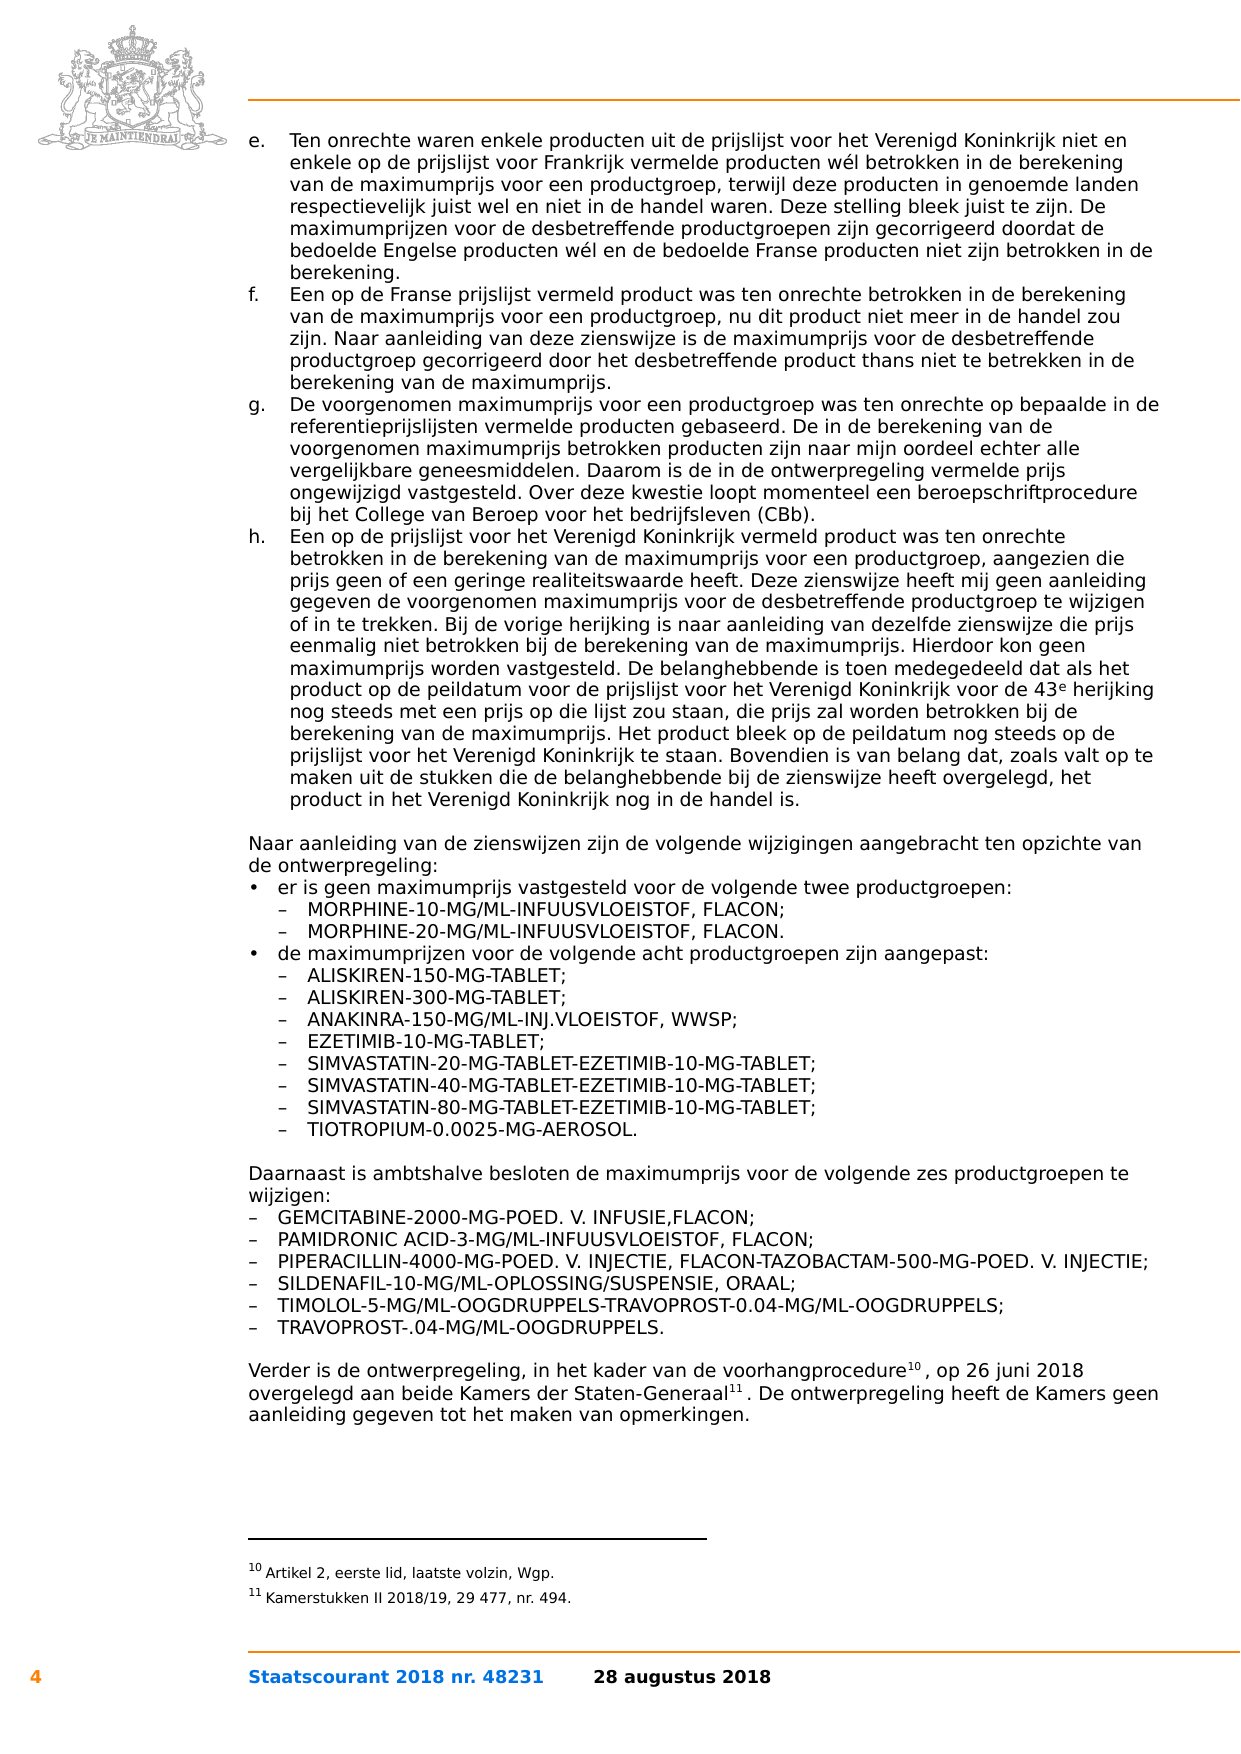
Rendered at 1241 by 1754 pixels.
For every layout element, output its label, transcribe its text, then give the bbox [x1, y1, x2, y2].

text – SIMVASTATIN-20-MG-TABLET-EZETIMIB-10-MG-TABLET; [278, 1053, 1163, 1075]
text – EZETIMIB-10-MG-TABLET; [278, 1031, 1163, 1053]
text – MORPHINE-20-MG/ML-INFUUSVLOEISTOF, FLACON. [278, 921, 1163, 943]
text – SIMVASTATIN-80-MG-TABLET-EZETIMIB-10-MG-TABLET; [278, 1097, 1163, 1119]
text e. Ten onrechte waren enkele producten uit de prijslijst voor het Verenigd Koninkrijk niet en enkele op de prijslijst voor Frankrijk vermelde producten wél betrokken in de berekening van de maximumprijs voor een productgroep, terwijl deze producten in genoemde landen respectievelijk juist wel en niet in de handel waren. Deze stelling bleek juist te zijn. De maximumprijzen voor de desbetreffende productgroepen zijn gecorrigeerd doordat de bedoelde Engelse producten wél en de bedoelde Franse producten niet zijn betrokken in de berekening. [248, 130, 1163, 284]
text – PIPERACILLIN-4000-MG-POED. V. INJECTIE, FLACON-TAZOBACTAM-500-MG-POED. V. INJECTIE; [248, 1251, 1163, 1273]
text • de maximumprijzen voor de volgende acht productgroepen zijn aangepast: [248, 943, 1163, 965]
text – ALISKIREN-150-MG-TABLET; [278, 965, 1163, 987]
text • er is geen maximumprijs vastgesteld voor de volgende twee productgroepen: [248, 877, 1163, 899]
text – TRAVOPROST-.04-MG/ML-OOGDRUPPELS. [248, 1317, 1163, 1338]
text – TIMOLOL-5-MG/ML-OOGDRUPPELS-TRAVOPROST-0.04-MG/ML-OOGDRUPPELS; [248, 1294, 1163, 1317]
text Kamerstukken II 2018/19, 29 477, nr. 494. [248, 1586, 1163, 1608]
text – GEMCITABINE-2000-MG-POED. V. INFUSIE,FLACON; [248, 1207, 1163, 1229]
text – MORPHINE-10-MG/ML-INFUUSVLOEISTOF, FLACON; [278, 899, 1163, 921]
text – SILDENAFIL-10-MG/ML-OPLOSSING/SUSPENSIE, ORAAL; [248, 1273, 1163, 1294]
text h. Een op de prijslijst voor het Verenigd Koninkrijk vermeld product was ten onrechte betrokken in de berekening van de maximumprijs voor een productgroep, aangezien die prijs geen of een geringe realiteitswaarde heeft. Deze zienswijze heeft mij geen aanleiding gegeven de voorgenomen maximumprijs voor de desbetreffende productgroep te wijzigen of in te trekken. Bij de vorige herijking is naar aanleiding van dezelfde zienswijze die prijs eenmalig niet betrokken bij de berekening van de maximumprijs. Hierdoor kon geen maximumprijs worden vastgesteld. De belanghebbende is toen medegedeeld dat als het product op de peildatum voor de prijslijst voor het Verenigd Koninkrijk voor de 43e herijking nog steeds met een prijs op die lijst zou staan, die prijs zal worden betrokken bij de berekening van de maximumprijs. Het product bleek op de peildatum nog steeds op de prijslijst voor het Verenigd Koninkrijk te staan. Bovendien is van belang dat, zoals valt op te maken uit de stukken die de belanghebbende bij de zienswijze heeft overgelegd, het product in het Verenigd Koninkrijk nog in de handel is. [248, 526, 1163, 811]
text – PAMIDRONIC ACID-3-MG/ML-INFUUSVLOEISTOF, FLACON; [248, 1229, 1163, 1251]
text Daarnaast is ambtshalve besloten de maximumprijs voor de volgende zes productgroepen te wijzigen: [248, 1163, 1163, 1207]
text – TIOTROPIUM-0.0025-MG-AEROSOL. [278, 1119, 1163, 1141]
text g. De voorgenomen maximumprijs voor een productgroep was ten onrechte op bepaalde in de referentieprijslijsten vermelde producten gebaseerd. De in de berekening van de voorgenomen maximumprijs betrokken producten zijn naar mijn oordeel echter alle vergelijkbare geneesmiddelen. Daarom is de in de ontwerpregeling vermelde prijs ongewijzigd vastgesteld. Over deze kwestie loopt momenteel een beroepschriftprocedure bij het College van Beroep voor het bedrijfsleven (CBb). [248, 394, 1163, 526]
text f. Een op de Franse prijslijst vermeld product was ten onrechte betrokken in de berekening van de maximumprijs voor een productgroep, nu dit product niet meer in de handel zou zijn. Naar aanleiding van deze zienswijze is de maximumprijs voor de desbetreffende productgroep gecorrigeerd door het desbetreffende product thans niet te betrekken in de berekening van de maximumprijs. [248, 284, 1163, 394]
picture [38, 25, 227, 150]
text Verder is de ontwerpregeling, in het kader van de voorhangprocedure, op 26 juni 2018 overgelegd aan beide Kamers der Staten-Generaal. De ontwerpregeling heeft de Kamers geen aanleiding gegeven tot het maken van opmerkingen. [248, 1360, 1163, 1426]
text – ANAKINRA-150-MG/ML-INJ.VLOEISTOF, WWSP; [278, 1009, 1163, 1031]
text Naar aanleiding van de zienswijzen zijn de volgende wijzigingen aangebracht ten opzichte van de ontwerpregeling: [248, 833, 1163, 877]
text – ALISKIREN-300-MG-TABLET; [278, 987, 1163, 1009]
text – SIMVASTATIN-40-MG-TABLET-EZETIMIB-10-MG-TABLET; [278, 1075, 1163, 1097]
text Artikel 2, eerste lid, laatste volzin, Wgp. [248, 1561, 1163, 1583]
